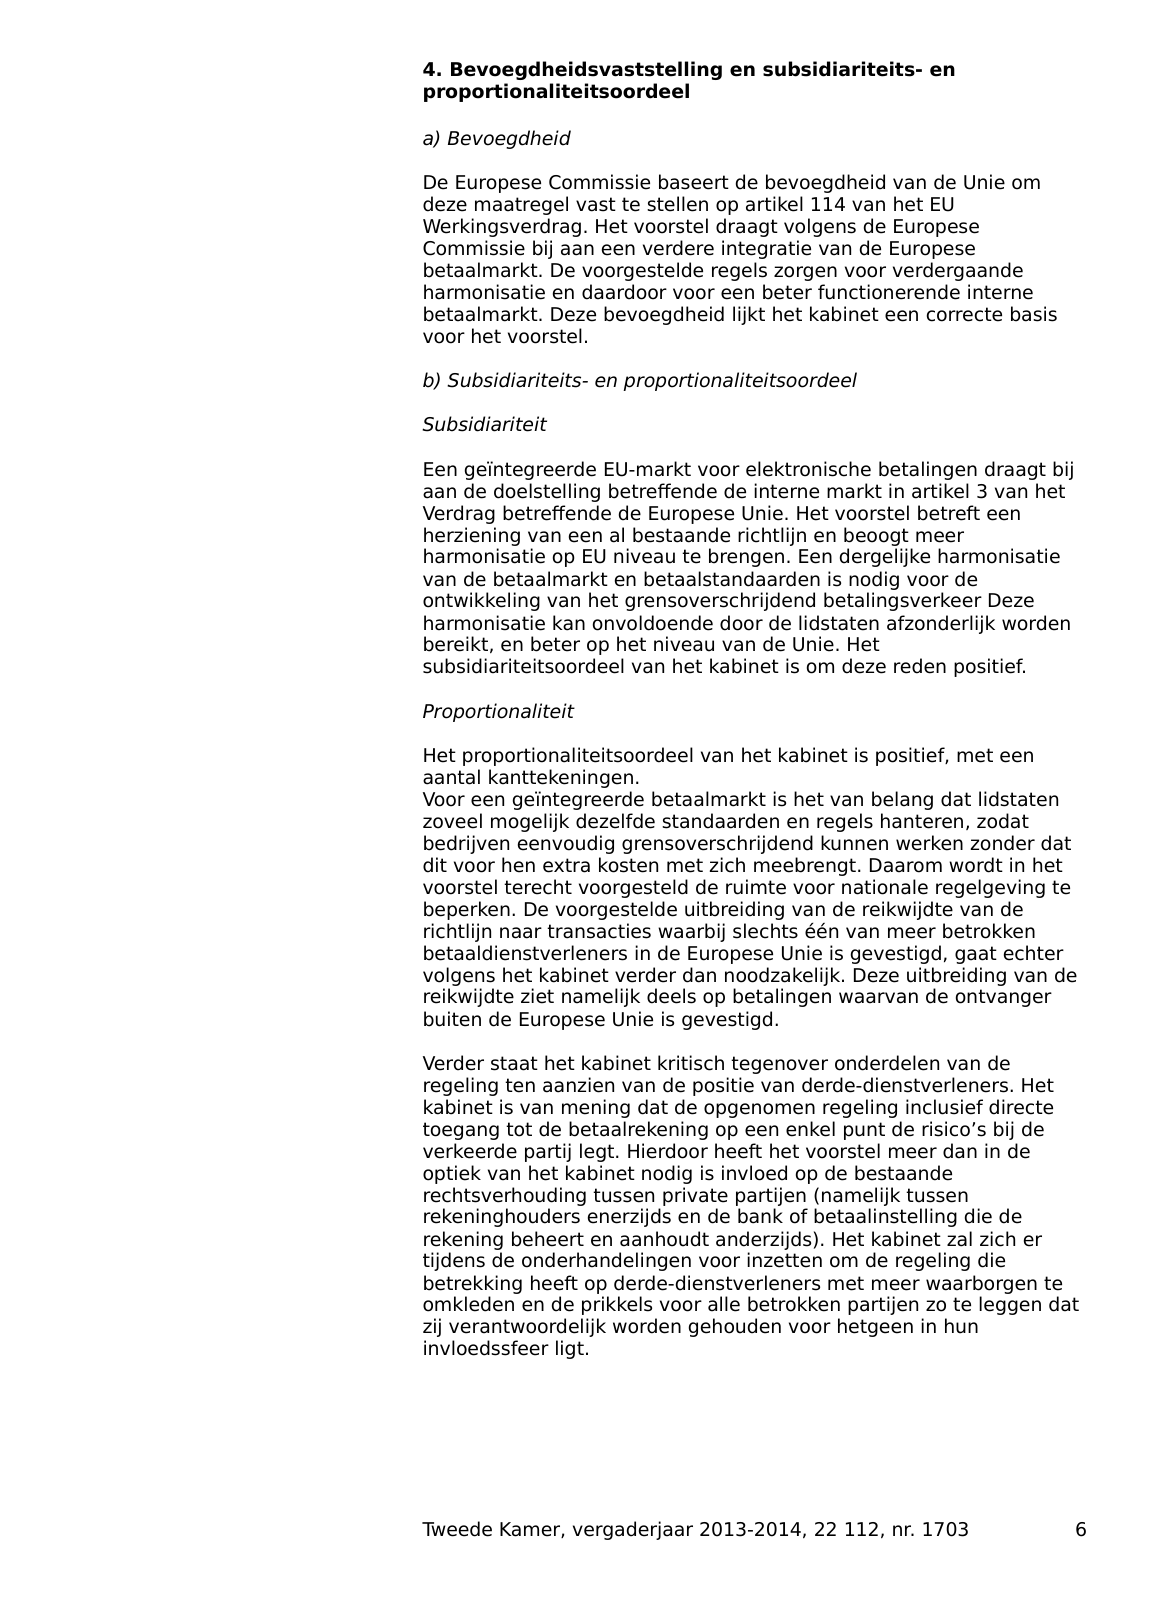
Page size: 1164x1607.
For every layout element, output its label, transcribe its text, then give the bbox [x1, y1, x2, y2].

subtitle a) Bevoegdheid [422, 128, 1087, 150]
text De Europese Commissie baseert de bevoegdheid van de Unie om deze maatregel vast te stellen op artikel 114 van het EU Werkingsverdrag. Het voorstel draagt volgens de Europese Commissie bij aan een verdere integratie van de Europese betaalmarkt. De voorgestelde regels zorgen voor verdergaande harmonisatie en daardoor voor een beter functionerende interne betaalmarkt. Deze bevoegdheid lijkt het kabinet een correcte basis voor het voorstel. [422, 172, 1087, 348]
text Het proportionaliteitsoordeel van het kabinet is positief, met een aantal kanttekeningen. [422, 745, 1087, 789]
subtitle 4. Bevoegdheidsvaststelling en subsidiariteits- en proportionaliteitsoordeel [422, 59, 1087, 103]
subtitle b) Subsidiariteits- en proportionaliteitsoordeel [422, 370, 1087, 392]
subtitle Proportionaliteit [422, 701, 1087, 722]
text Verder staat het kabinet kritisch tegenover onderdelen van de regeling ten aanzien van de positie van derde-dienstverleners. Het kabinet is van mening dat de opgenomen regeling inclusief directe toegang tot de betaalrekening op een enkel punt de risico’s bij de verkeerde partij legt. Hierdoor heeft het voorstel meer dan in de optiek van het kabinet nodig is invloed op de bestaande rechtsverhouding tussen private partijen (namelijk tussen rekeninghouders enerzijds en de bank of betaalinstelling die de rekening beheert en aanhoudt anderzijds). Het kabinet zal zich er tijdens de onderhandelingen voor inzetten om de regeling die betrekking heeft op derde-dienstverleners met meer waarborgen te omkleden en de prikkels voor alle betrokken partijen zo te leggen dat zij verantwoordelijk worden gehouden voor hetgeen in hun invloedssfeer ligt. [422, 1053, 1087, 1360]
text Voor een geïntegreerde betaalmarkt is het van belang dat lidstaten zoveel mogelijk dezelfde standaarden en regels hanteren, zodat bedrijven eenvoudig grensoverschrijdend kunnen werken zonder dat dit voor hen extra kosten met zich meebrengt. Daarom wordt in het voorstel terecht voorgesteld de ruimte voor nationale regelgeving te beperken. De voorgestelde uitbreiding van de reikwijdte van de richtlijn naar transacties waarbij slechts één van meer betrokken betaaldienstverleners in de Europese Unie is gevestigd, gaat echter volgens het kabinet verder dan noodzakelijk. Deze uitbreiding van de reikwijdte ziet namelijk deels op betalingen waarvan de ontvanger buiten de Europese Unie is gevestigd. [422, 789, 1087, 1030]
text Een geïntegreerde EU-markt voor elektronische betalingen draagt bij aan de doelstelling betreffende de interne markt in artikel 3 van het Verdrag betreffende de Europese Unie. Het voorstel betreft een herziening van een al bestaande richtlijn en beoogt meer harmonisatie op EU niveau te brengen. Een dergelijke harmonisatie van de betaalmarkt en betaalstandaarden is nodig voor de ontwikkeling van het grensoverschrijdend betalingsverkeer Deze harmonisatie kan onvoldoende door de lidstaten afzonderlijk worden bereikt, en beter op het niveau van de Unie. Het subsidiariteitsoordeel van het kabinet is om deze reden positief. [422, 458, 1087, 678]
subtitle Subsidiariteit [422, 414, 1087, 436]
